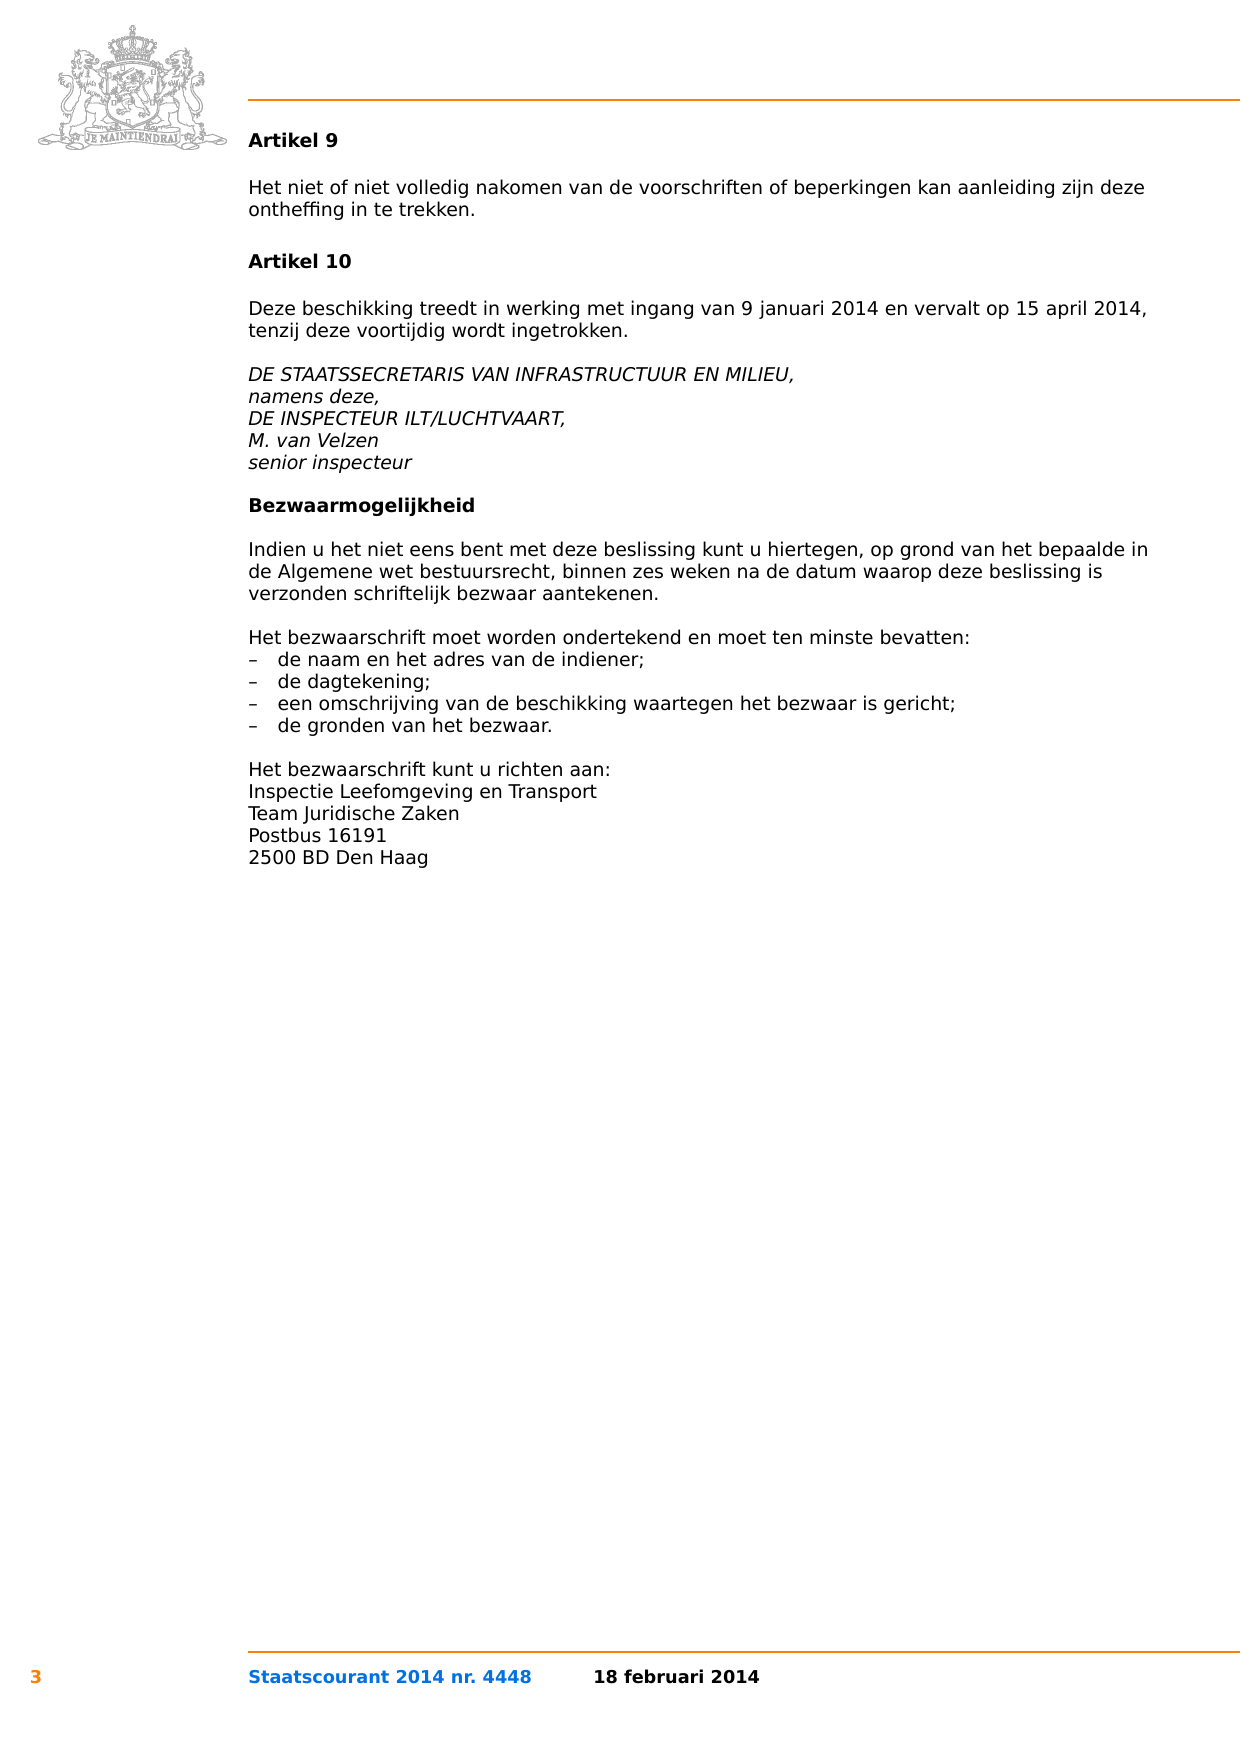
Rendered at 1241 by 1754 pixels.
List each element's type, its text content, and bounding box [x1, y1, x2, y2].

text DE STAATSSECRETARIS VAN INFRASTRUCTUUR EN MILIEU, namens deze, DE INSPECTEUR ILT/LUCHTVAART, M. van Velzen senior inspecteur [248, 364, 1163, 473]
text Team Juridische Zaken [248, 803, 1163, 825]
text Bezwaarmogelijkheid [248, 495, 1163, 517]
text – een omschrijving van de beschikking waartegen het bezwaar is gericht; [248, 693, 1163, 715]
text Het niet of niet volledig nakomen van de voorschriften of beperkingen kan aanleiding zijn deze ontheffing in te trekken. [248, 177, 1163, 221]
text Indien u het niet eens bent met deze beslissing kunt u hiertegen, op grond van het bepaalde in de Algemene wet bestuursrecht, binnen zes weken na de datum waarop deze beslissing is verzonden schriftelijk bezwaar aantekenen. [248, 539, 1163, 605]
text Het bezwaarschrift kunt u richten aan: [248, 759, 1163, 781]
text – de gronden van het bezwaar. [248, 715, 1163, 737]
subtitle Artikel 10 [248, 251, 1163, 273]
text Deze beschikking treedt in werking met ingang van 9 januari 2014 en vervalt op 15 april 2014, tenzij deze voortijdig wordt ingetrokken. [248, 298, 1163, 342]
text Postbus 16191 [248, 825, 1163, 847]
text – de dagtekening; [248, 671, 1163, 693]
text 2500 BD Den Haag [248, 847, 1163, 869]
text – de naam en het adres van de indiener; [248, 649, 1163, 671]
text Inspectie Leefomgeving en Transport [248, 781, 1163, 803]
subtitle Artikel 9 [248, 130, 1163, 152]
text Het bezwaarschrift moet worden ondertekend en moet ten minste bevatten: [248, 627, 1163, 649]
picture [38, 25, 227, 150]
